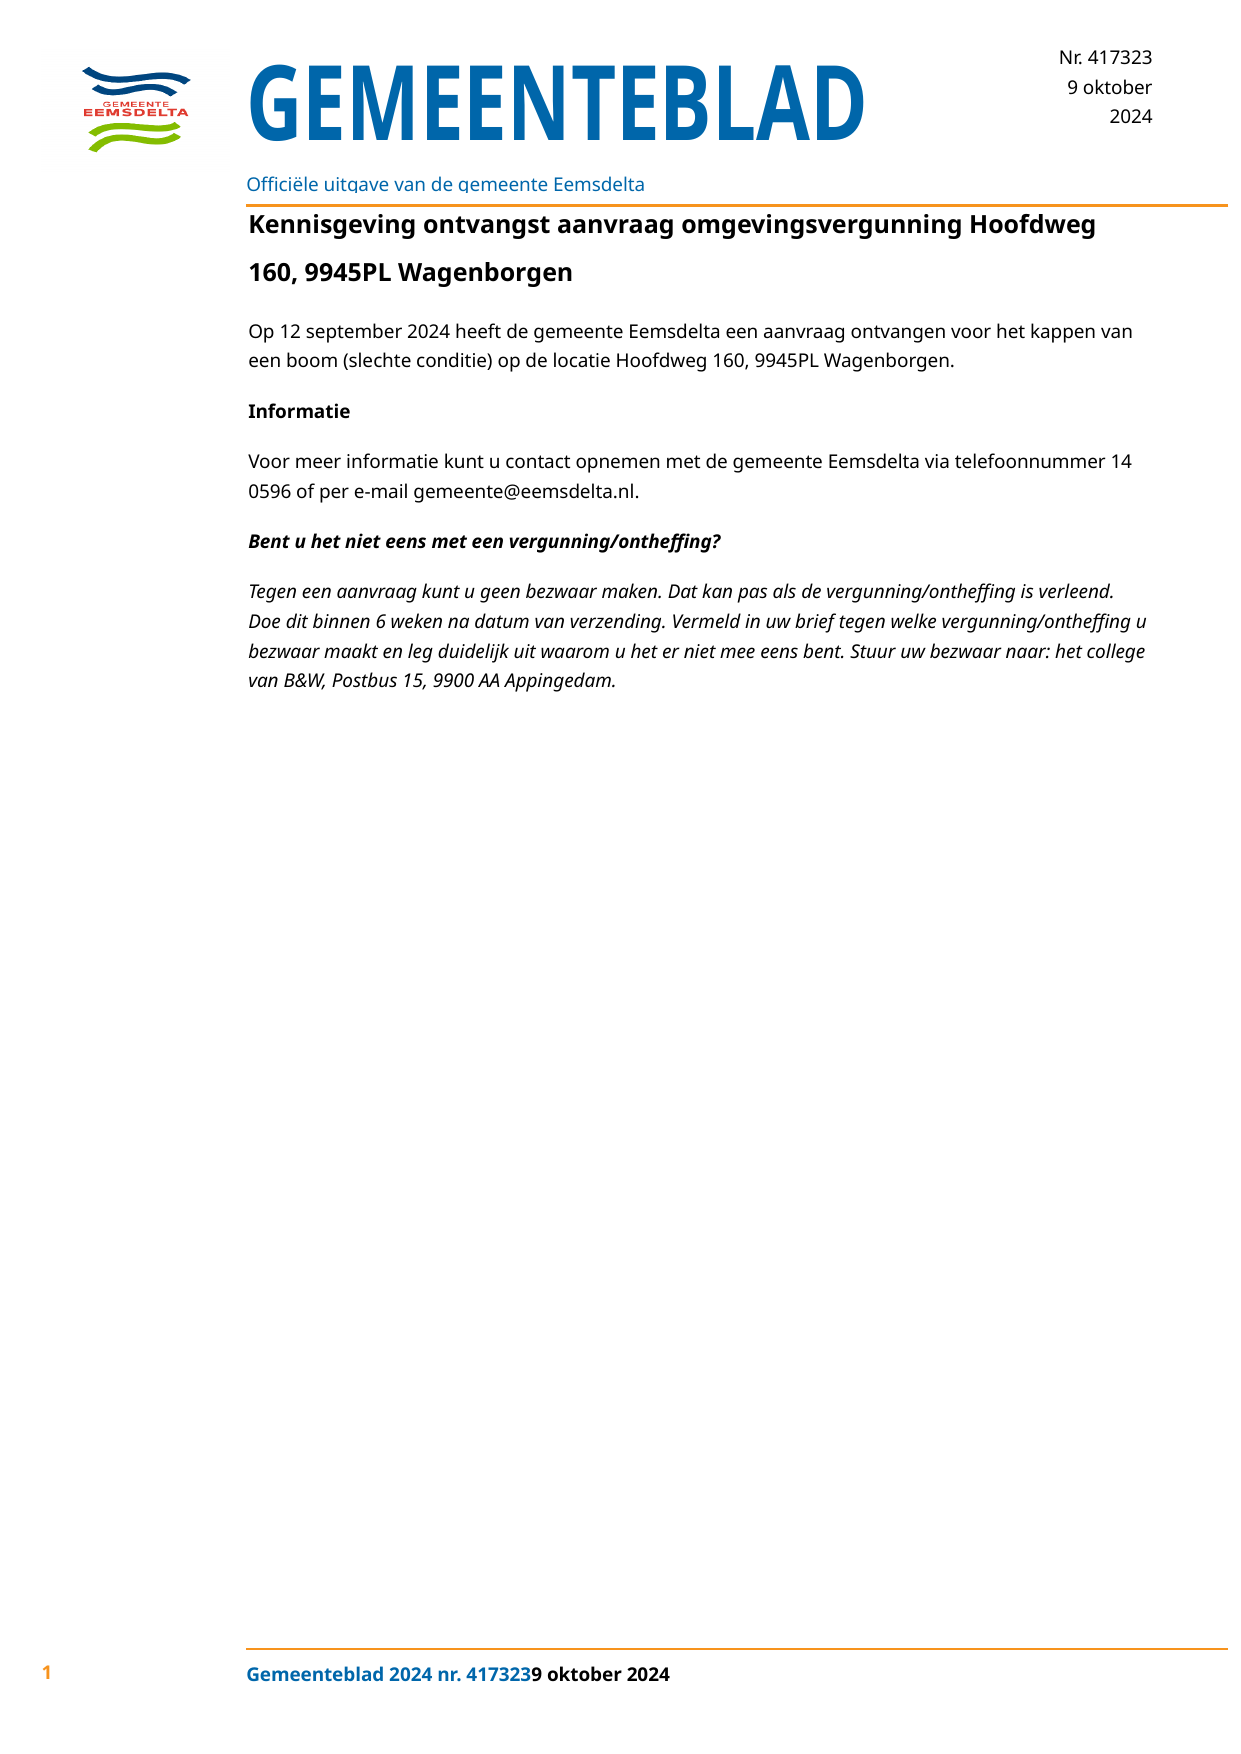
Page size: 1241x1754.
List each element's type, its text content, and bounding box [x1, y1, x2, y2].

text Op 12 september 2024 heeft de gemeente Eemsdelta een aanvraag ontvangen voor het kappen van een boom (slechte conditie) op de locatie Hoofdweg 160, 9945PL Wagenborgen. [248, 318, 1152, 373]
text Tegen een aanvraag kunt u geen bezwaar maken. Dat kan pas als de vergunning/ontheffing is verleend. Doe dit binnen 6 weken na datum van verzending. Vermeld in uw brief tegen welke vergunning/ontheffing u bezwaar maakt en leg duidelijk uit waarom u het er niet mee eens bent. Stuur uw bezwaar naar: het college van B&W, Postbus 15, 9900 AA Appingedam. [248, 579, 1152, 693]
picture [41, 47, 231, 172]
text Bent u het niet eens met een vergunning/ontheffing? [248, 528, 1152, 554]
text Informatie [248, 398, 1152, 424]
text Voor meer informatie kunt u contact opnemen met de gemeente Eemsdelta via telefoonnummer 14 0596 of per e-mail gemeente@eemsdelta.nl. [248, 448, 1152, 504]
text Kennisgeving ontvangst aanvraag omgevingsvergunning Hoofdweg 160, 9945PL Wagenborgen [248, 207, 1152, 288]
